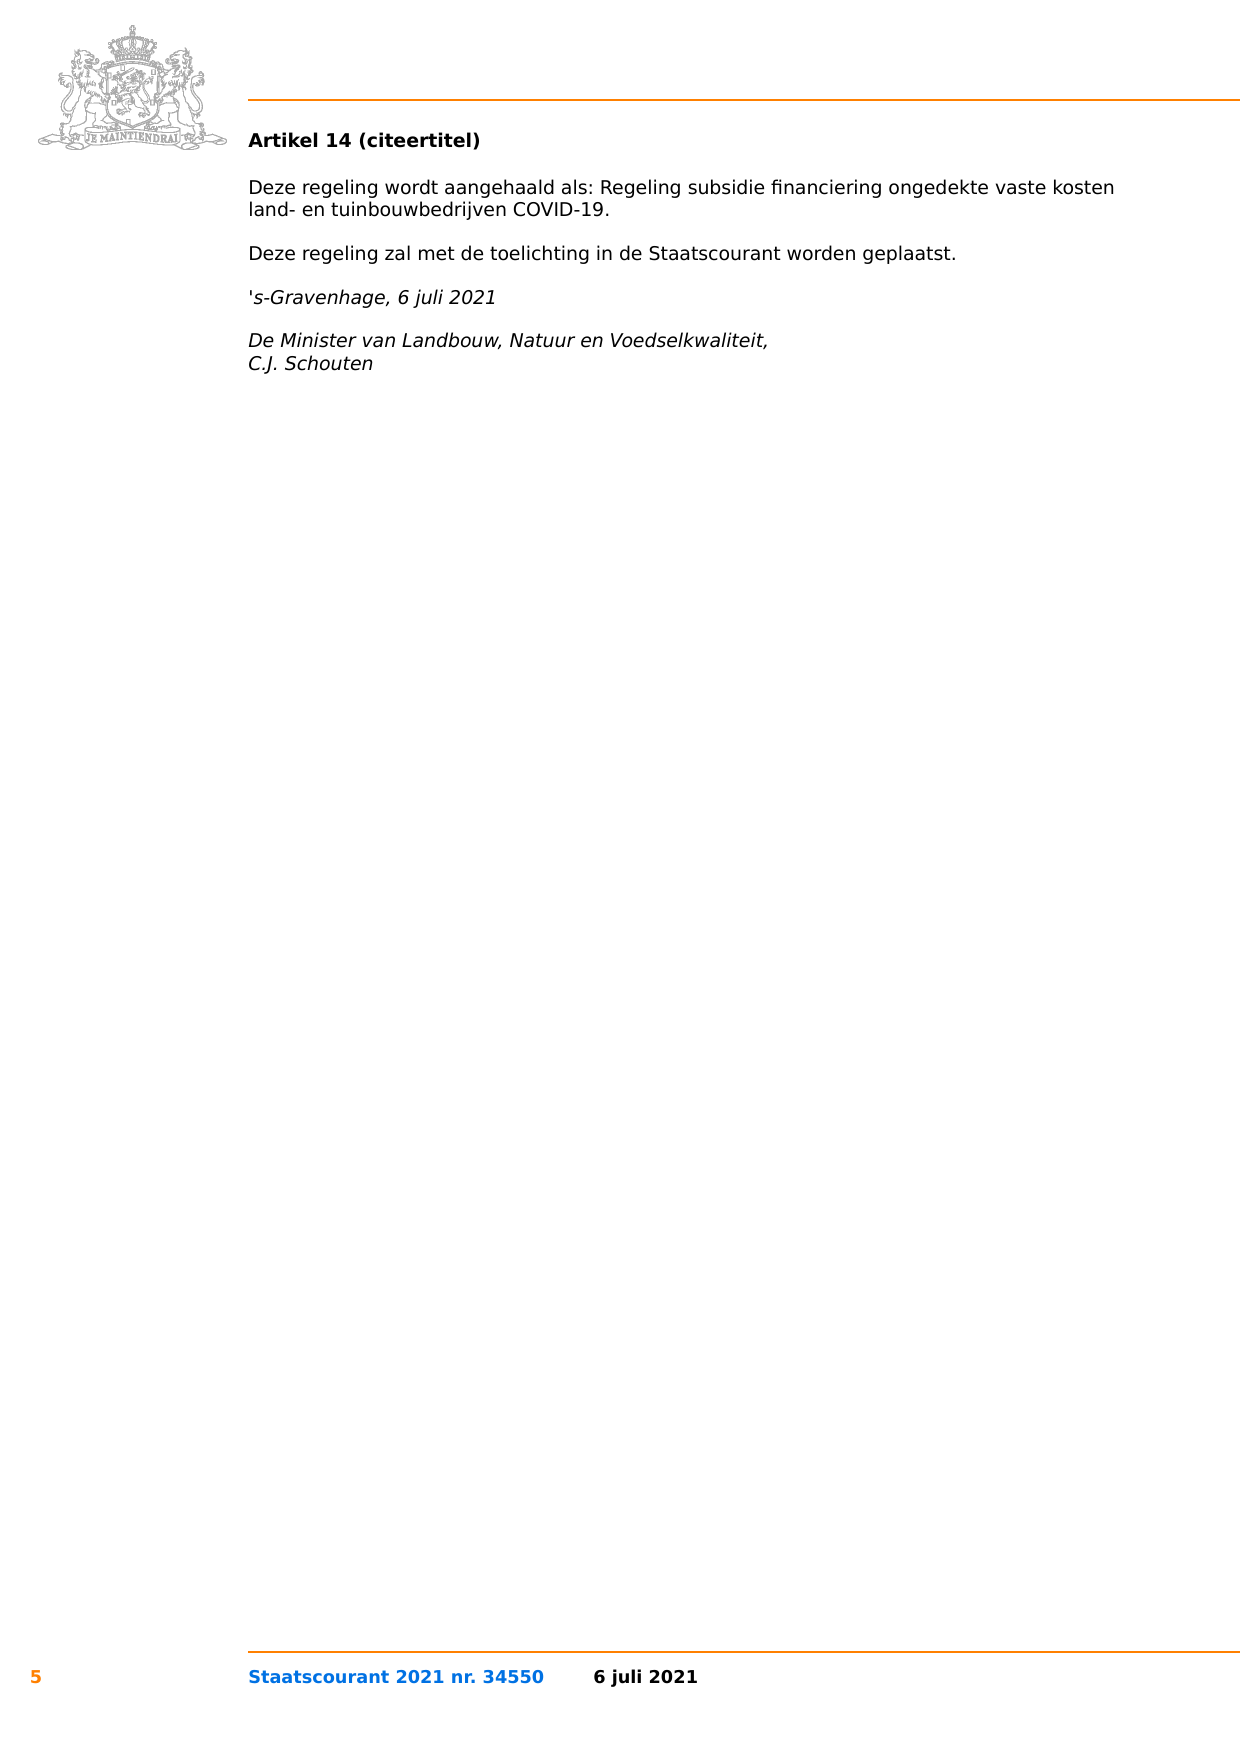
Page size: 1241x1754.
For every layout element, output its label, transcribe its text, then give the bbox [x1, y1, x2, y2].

text Deze regeling wordt aangehaald als: Regeling subsidie financiering ongedekte vaste kosten land- en tuinbouwbedrijven COVID-19. [248, 177, 1163, 221]
picture [38, 25, 227, 150]
subtitle Artikel 14 (citeertitel) [248, 130, 1163, 152]
text 's-Gravenhage, 6 juli 2021 [248, 287, 1163, 308]
text De Minister van Landbouw, Natuur en Voedselkwaliteit, C.J. Schouten [248, 330, 1163, 374]
text Deze regeling zal met de toelichting in de Staatscourant worden geplaatst. [248, 243, 1163, 265]
